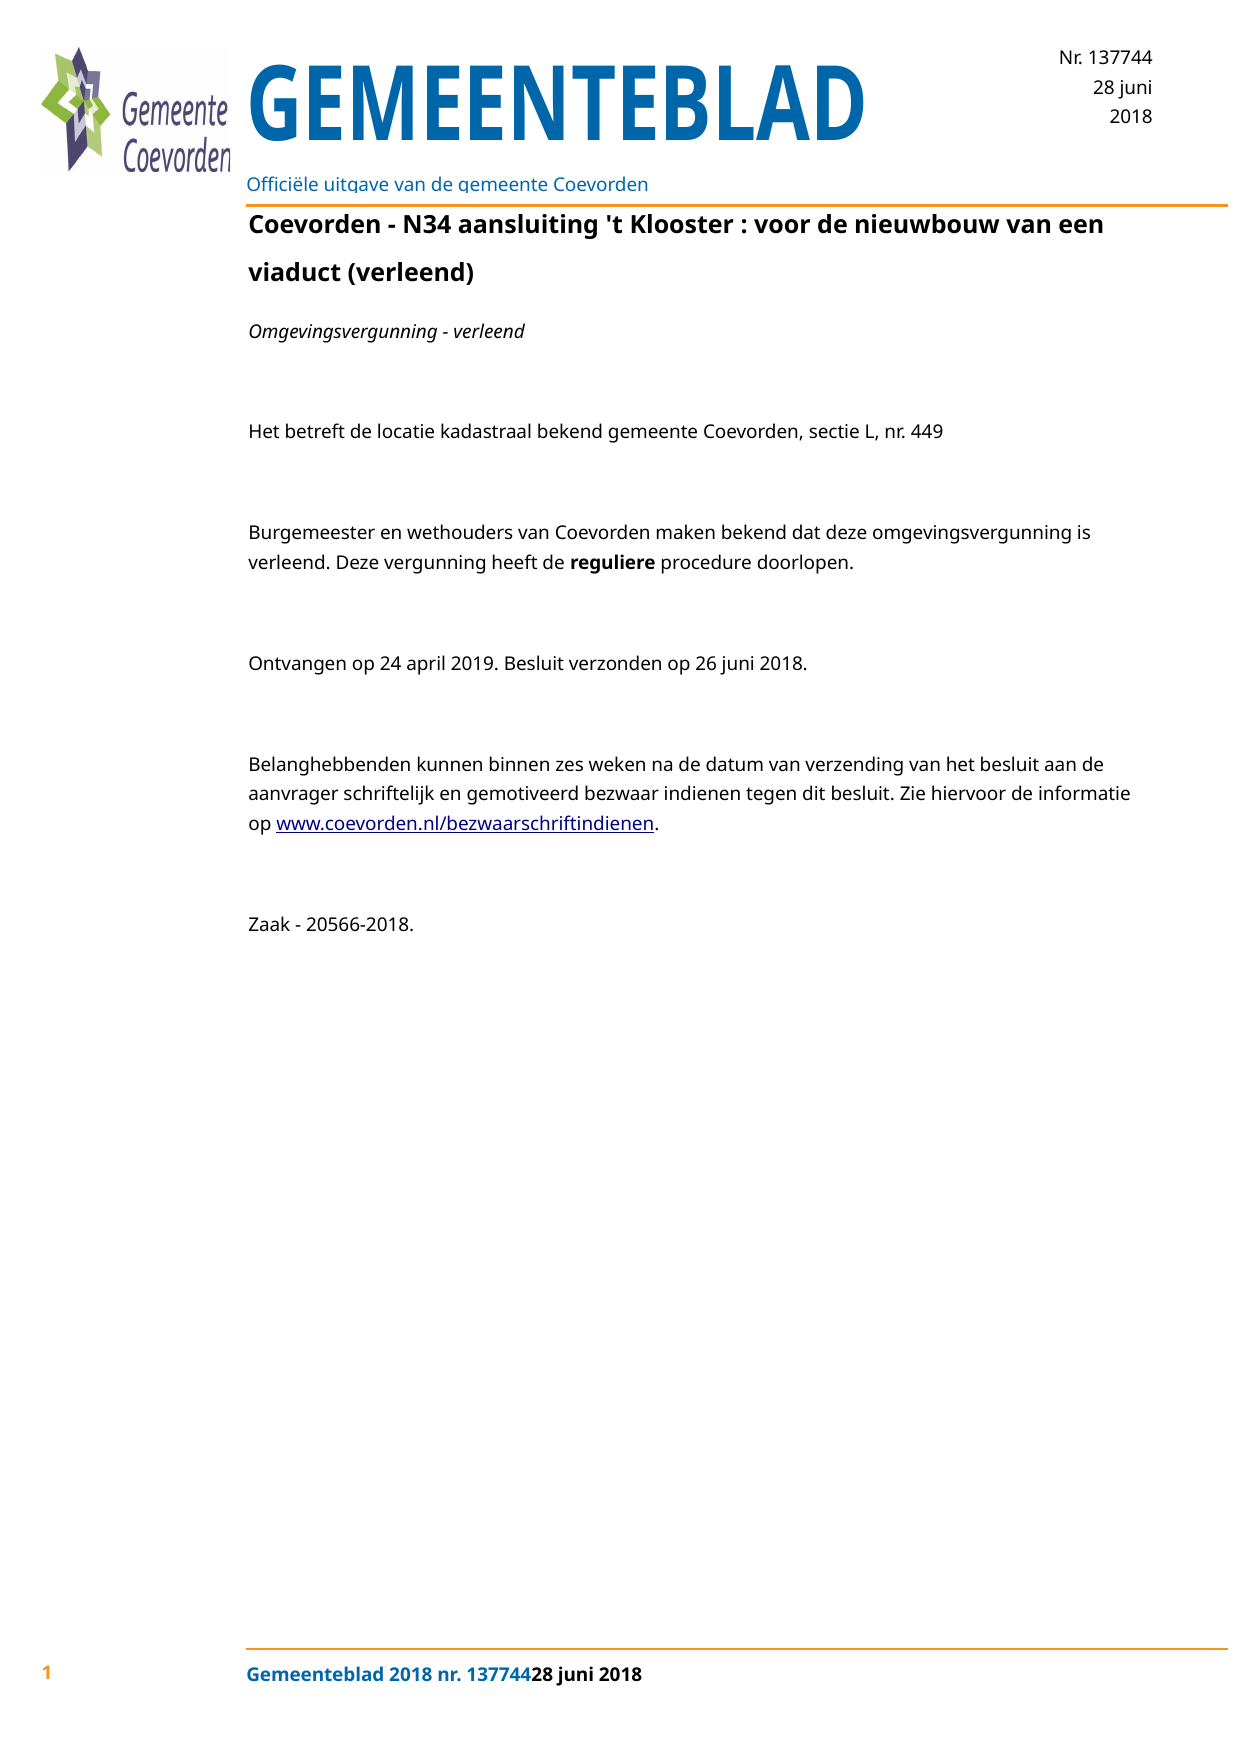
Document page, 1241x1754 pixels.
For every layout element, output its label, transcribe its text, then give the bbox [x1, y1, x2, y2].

text Burgemeester en wethouders van Coevorden maken bekend dat deze omgevingsvergunning is verleend. Deze vergunning heeft de reguliere procedure doorlopen. [248, 519, 1152, 575]
text Omgevingsvergunning - verleend [248, 318, 1152, 344]
text Belanghebbenden kunnen binnen zes weken na de datum van verzending van het besluit aan de aanvrager schriftelijk en gemotiveerd bezwaar indienen tegen dit besluit. Zie hiervoor de informatie op www.coevorden.nl/bezwaarschriftindienen. [248, 751, 1152, 836]
picture [41, 47, 231, 172]
text Ontvangen op 24 april 2019. Besluit verzonden op 26 juni 2018. [248, 650, 1152, 676]
text Zaak - 20566-2018. [248, 911, 1152, 937]
text Coevorden - N34 aansluiting 't Klooster : voor de nieuwbouw van een viaduct (verleend) [248, 207, 1152, 288]
text Het betreft de locatie kadastraal bekend gemeente Coevorden, sectie L, nr. 449 [248, 419, 1152, 444]
